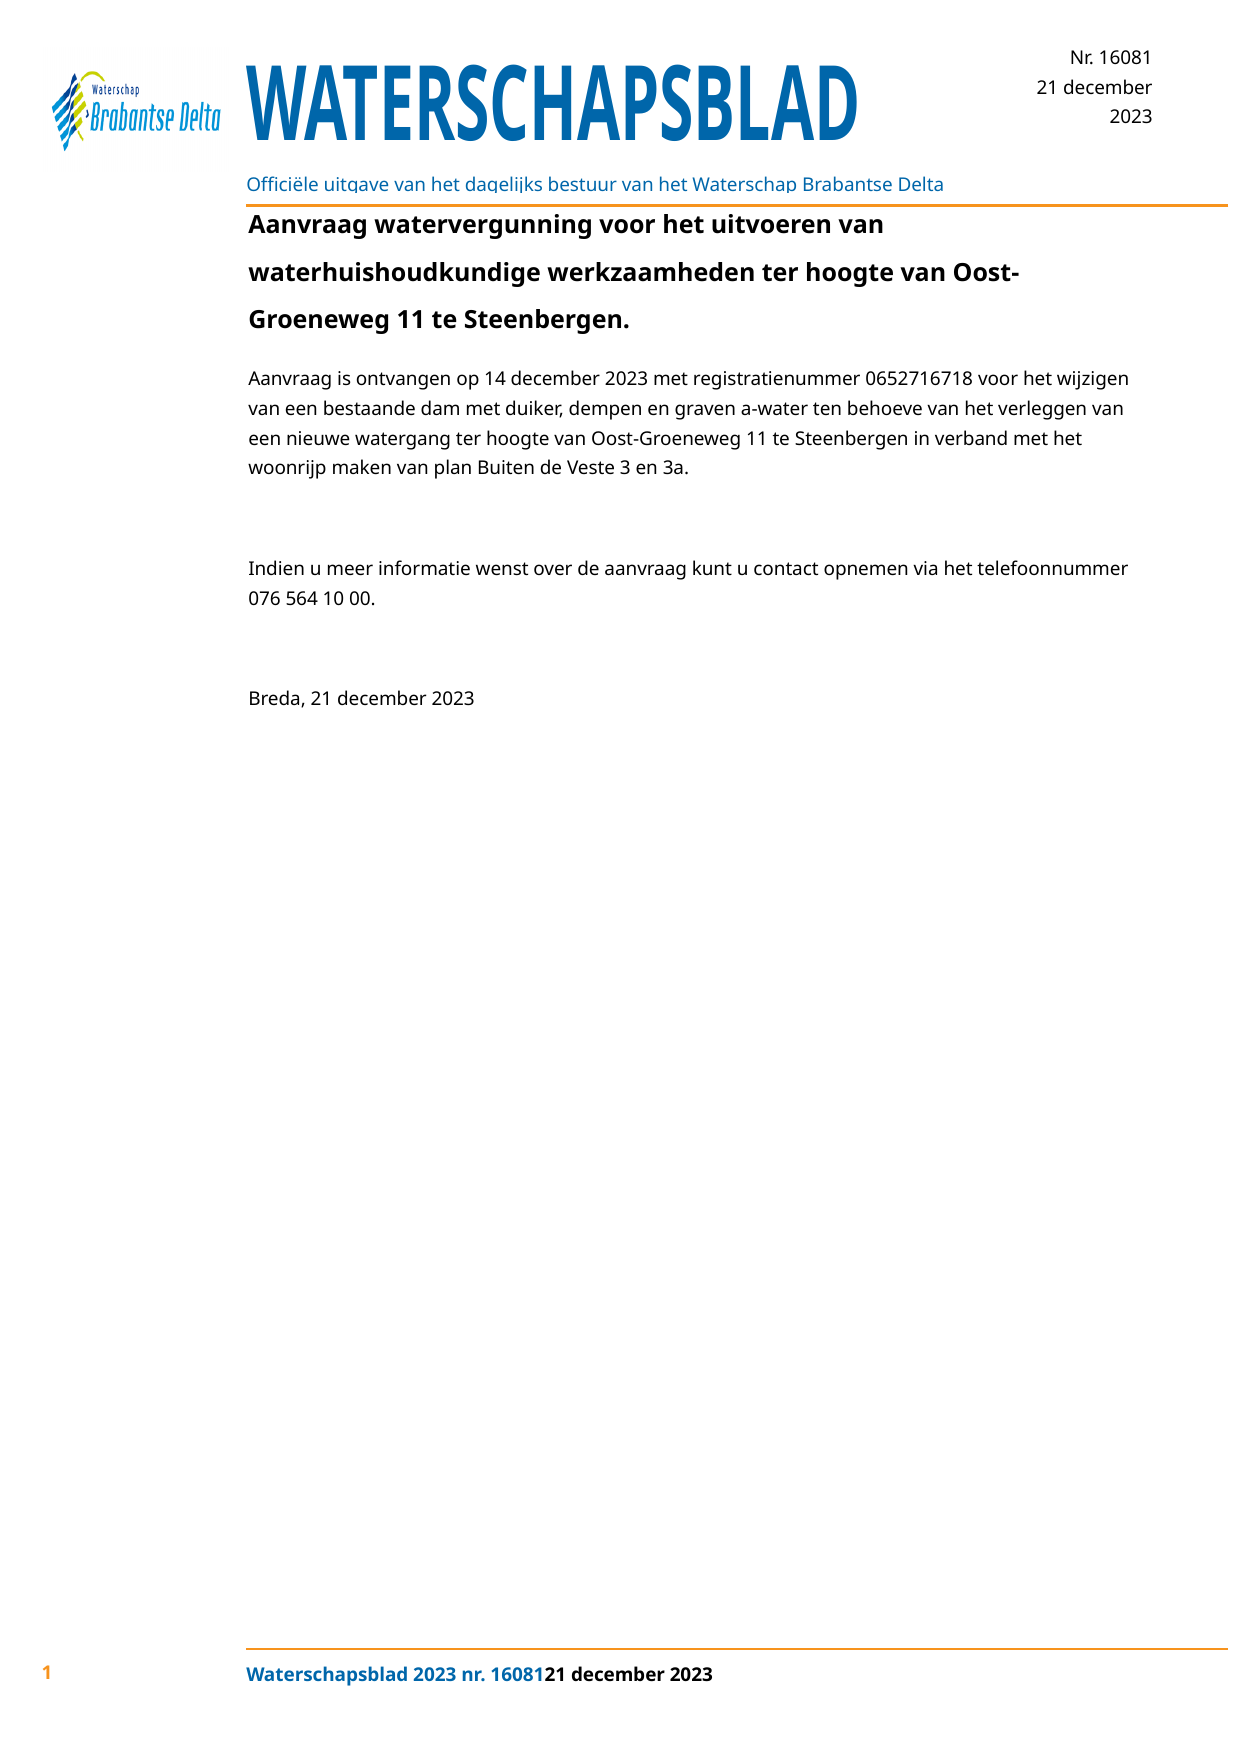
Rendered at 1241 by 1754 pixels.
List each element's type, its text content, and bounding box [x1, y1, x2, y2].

text Indien u meer informatie wenst over de aanvraag kunt u contact opnemen via het telefoonnummer 076 564 10 00. [248, 555, 1152, 610]
text Breda, 21 december 2023 [248, 686, 1152, 711]
text Aanvraag is ontvangen op 14 december 2023 met registratienummer 0652716718 voor het wijzigen van een bestaande dam met duiker, dempen en graven a-water ten behoeve van het verleggen van een nieuwe watergang ter hoogte van Oost-Groeneweg 11 te Steenbergen in verband met het woonrijp maken van plan Buiten de Veste 3 en 3a. [248, 366, 1152, 480]
picture [41, 47, 231, 172]
text Aanvraag watervergunning voor het uitvoeren van waterhuishoudkundige werkzaamheden ter hoogte van Oost-Groeneweg 11 te Steenbergen. [248, 207, 1152, 336]
